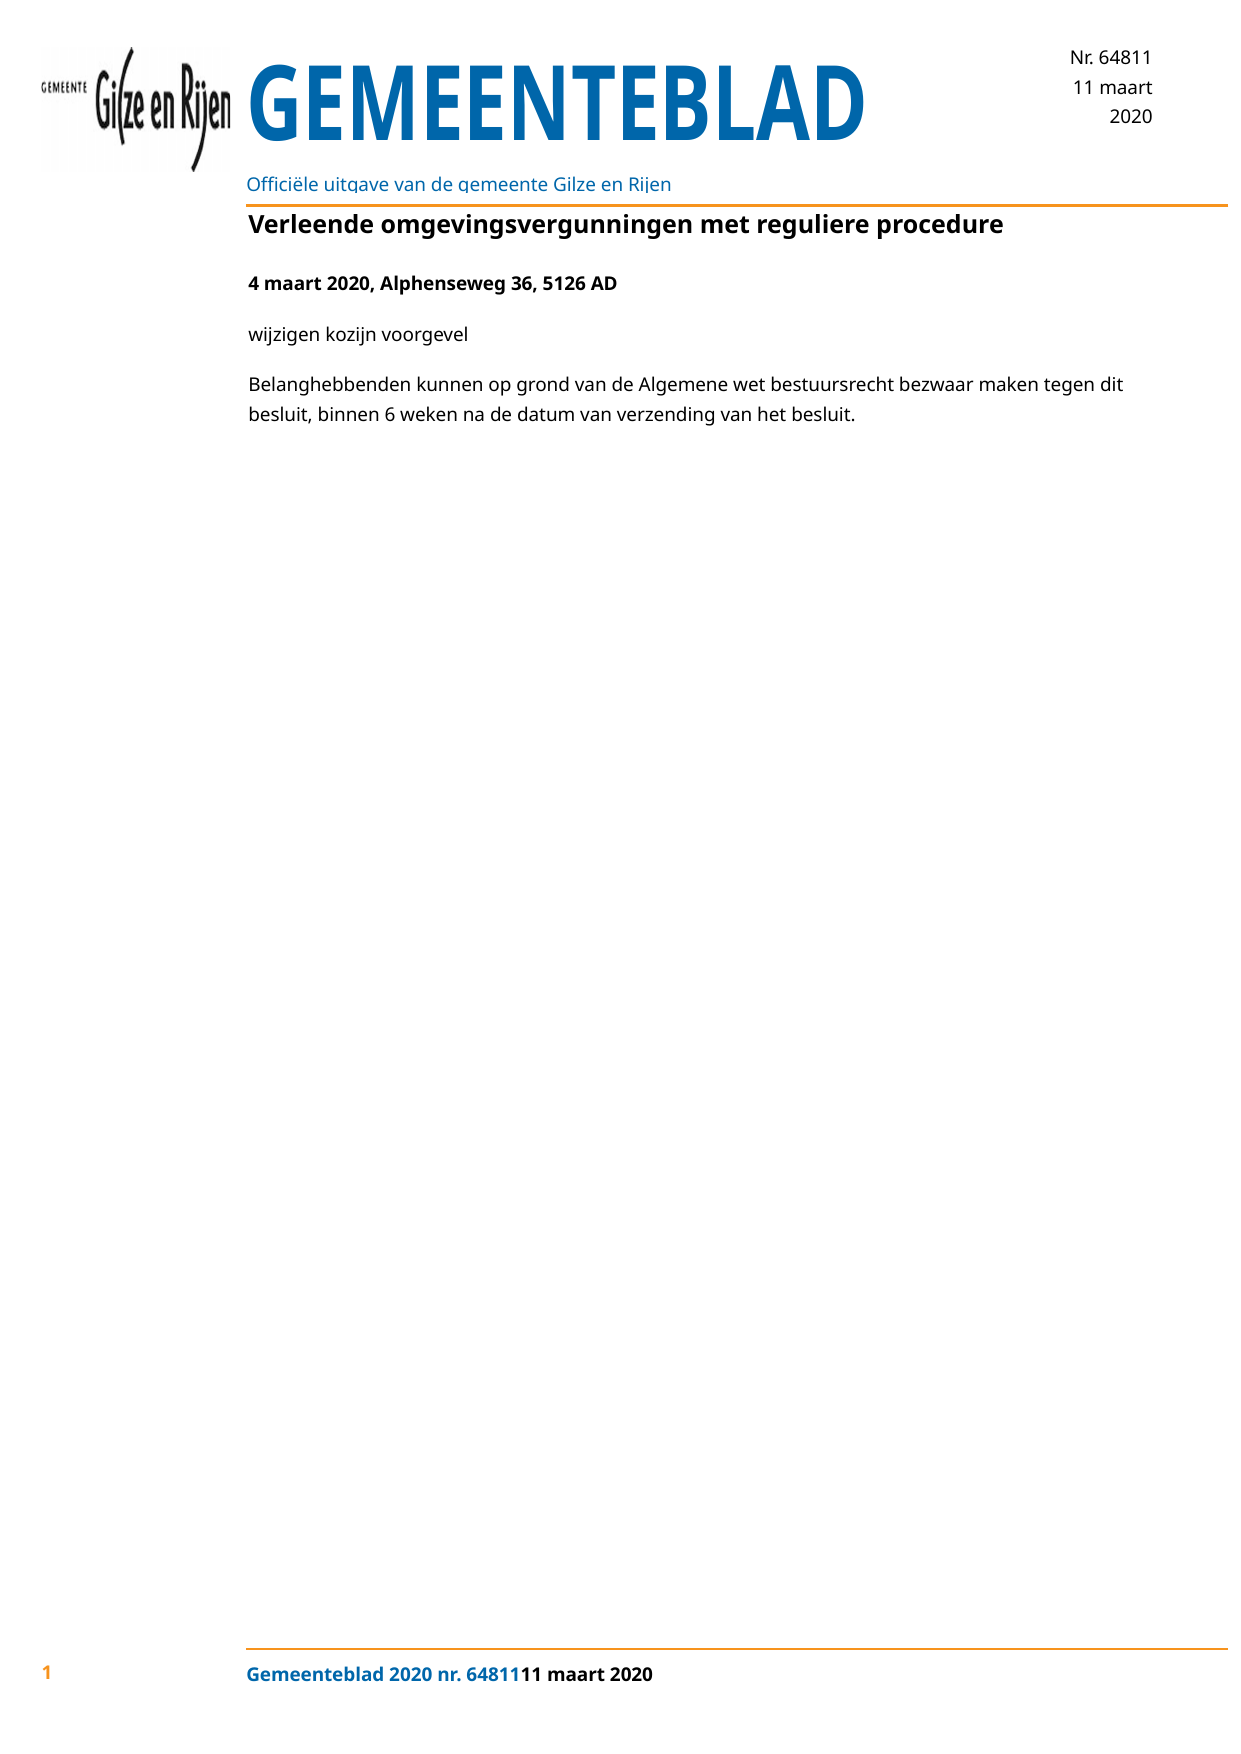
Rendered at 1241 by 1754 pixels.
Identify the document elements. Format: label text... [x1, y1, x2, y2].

text wijzigen kozijn voorgevel [248, 321, 1152, 346]
text Belanghebbenden kunnen op grond van de Algemene wet bestuursrecht bezwaar maken tegen dit besluit, binnen 6 weken na de datum van verzending van het besluit. [248, 371, 1152, 426]
picture [41, 47, 231, 172]
text 4 maart 2020, Alphenseweg 36, 5126 AD [248, 270, 1152, 296]
text Verleende omgevingsvergunningen met reguliere procedure [248, 207, 1152, 241]
